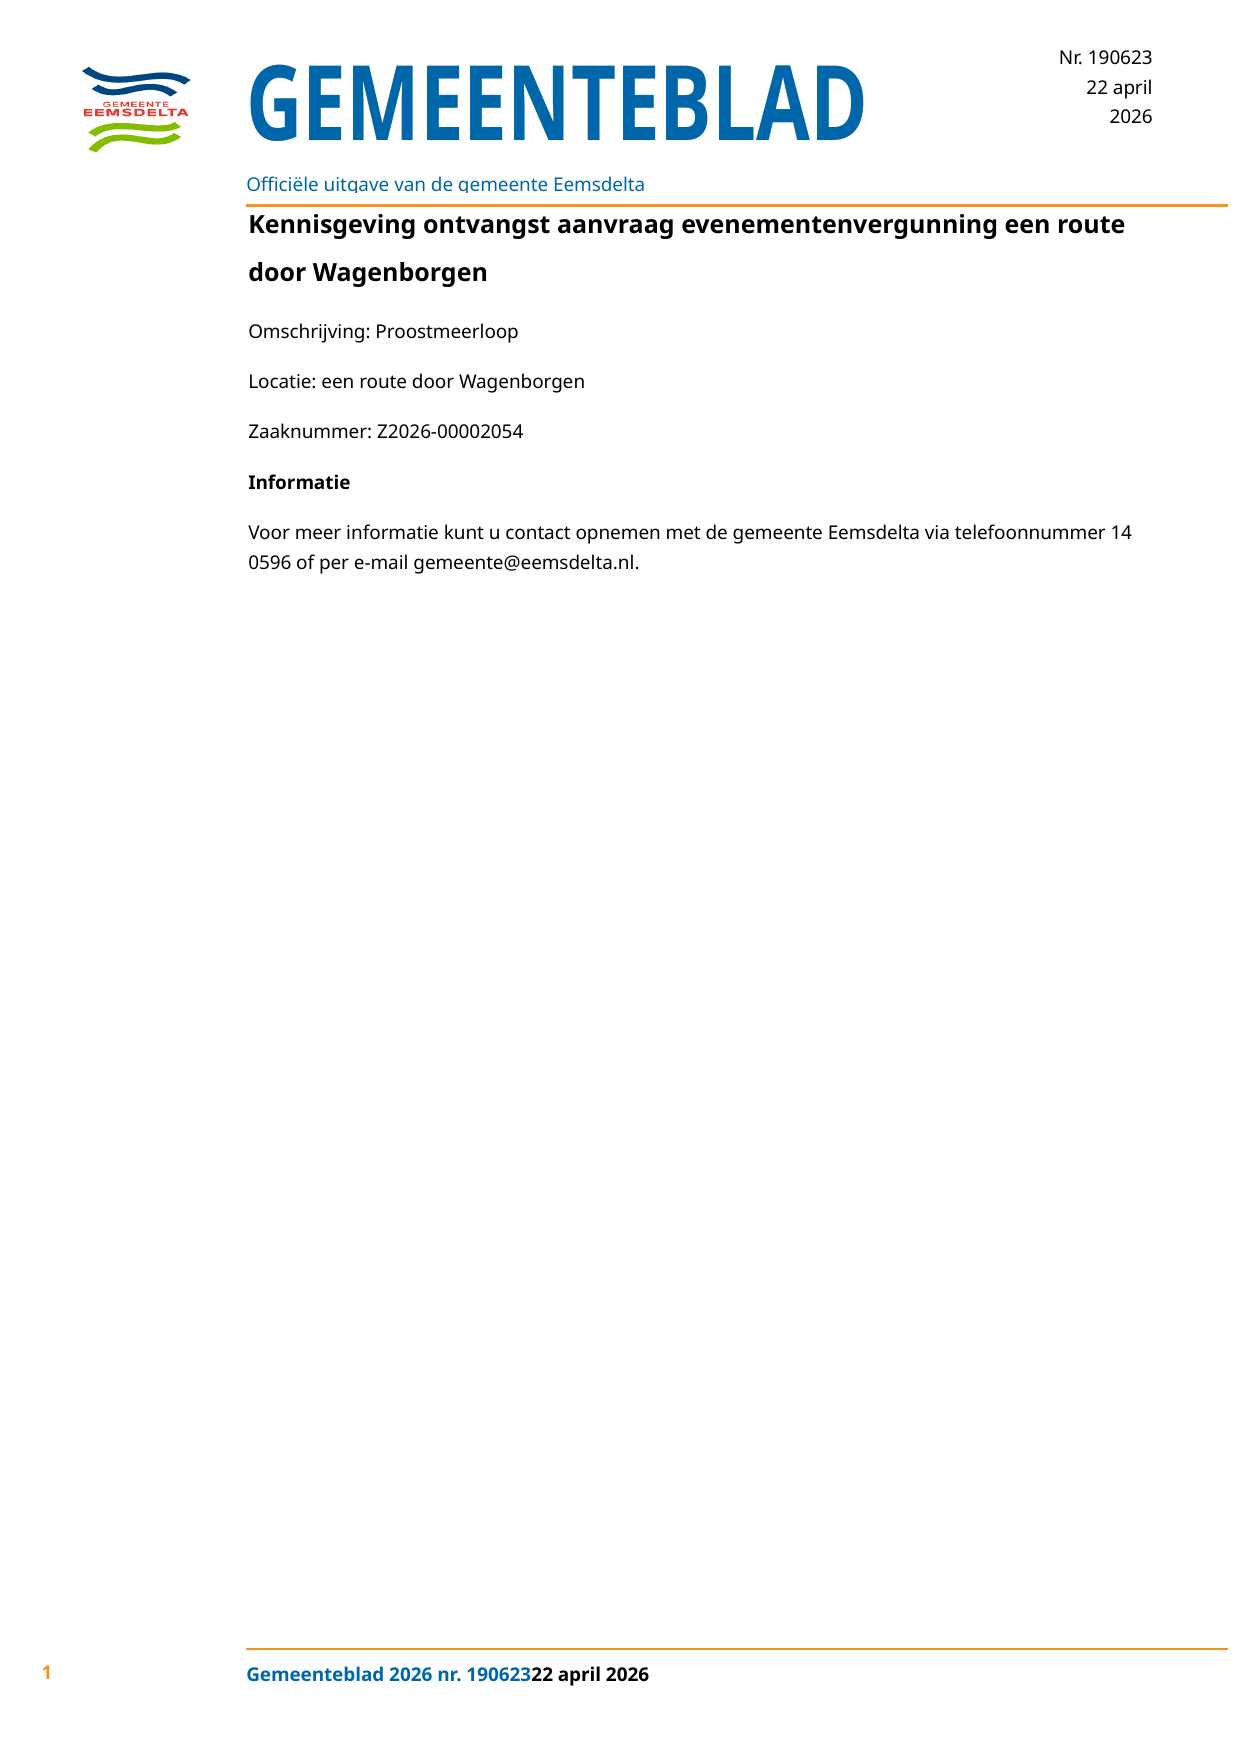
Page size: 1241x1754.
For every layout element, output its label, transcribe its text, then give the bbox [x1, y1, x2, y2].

text Omschrijving: Proostmeerloop [248, 318, 1152, 344]
text Zaaknummer: Z2026-00002054 [248, 419, 1152, 444]
text Locatie: een route door Wagenborgen [248, 368, 1152, 394]
text Kennisgeving ontvangst aanvraag evenementenvergunning een route door Wagenborgen [248, 207, 1152, 288]
text Informatie [248, 469, 1152, 495]
picture [41, 47, 231, 172]
text Voor meer informatie kunt u contact opnemen met de gemeente Eemsdelta via telefoonnummer 14 0596 of per e-mail gemeente@eemsdelta.nl. [248, 519, 1152, 575]
